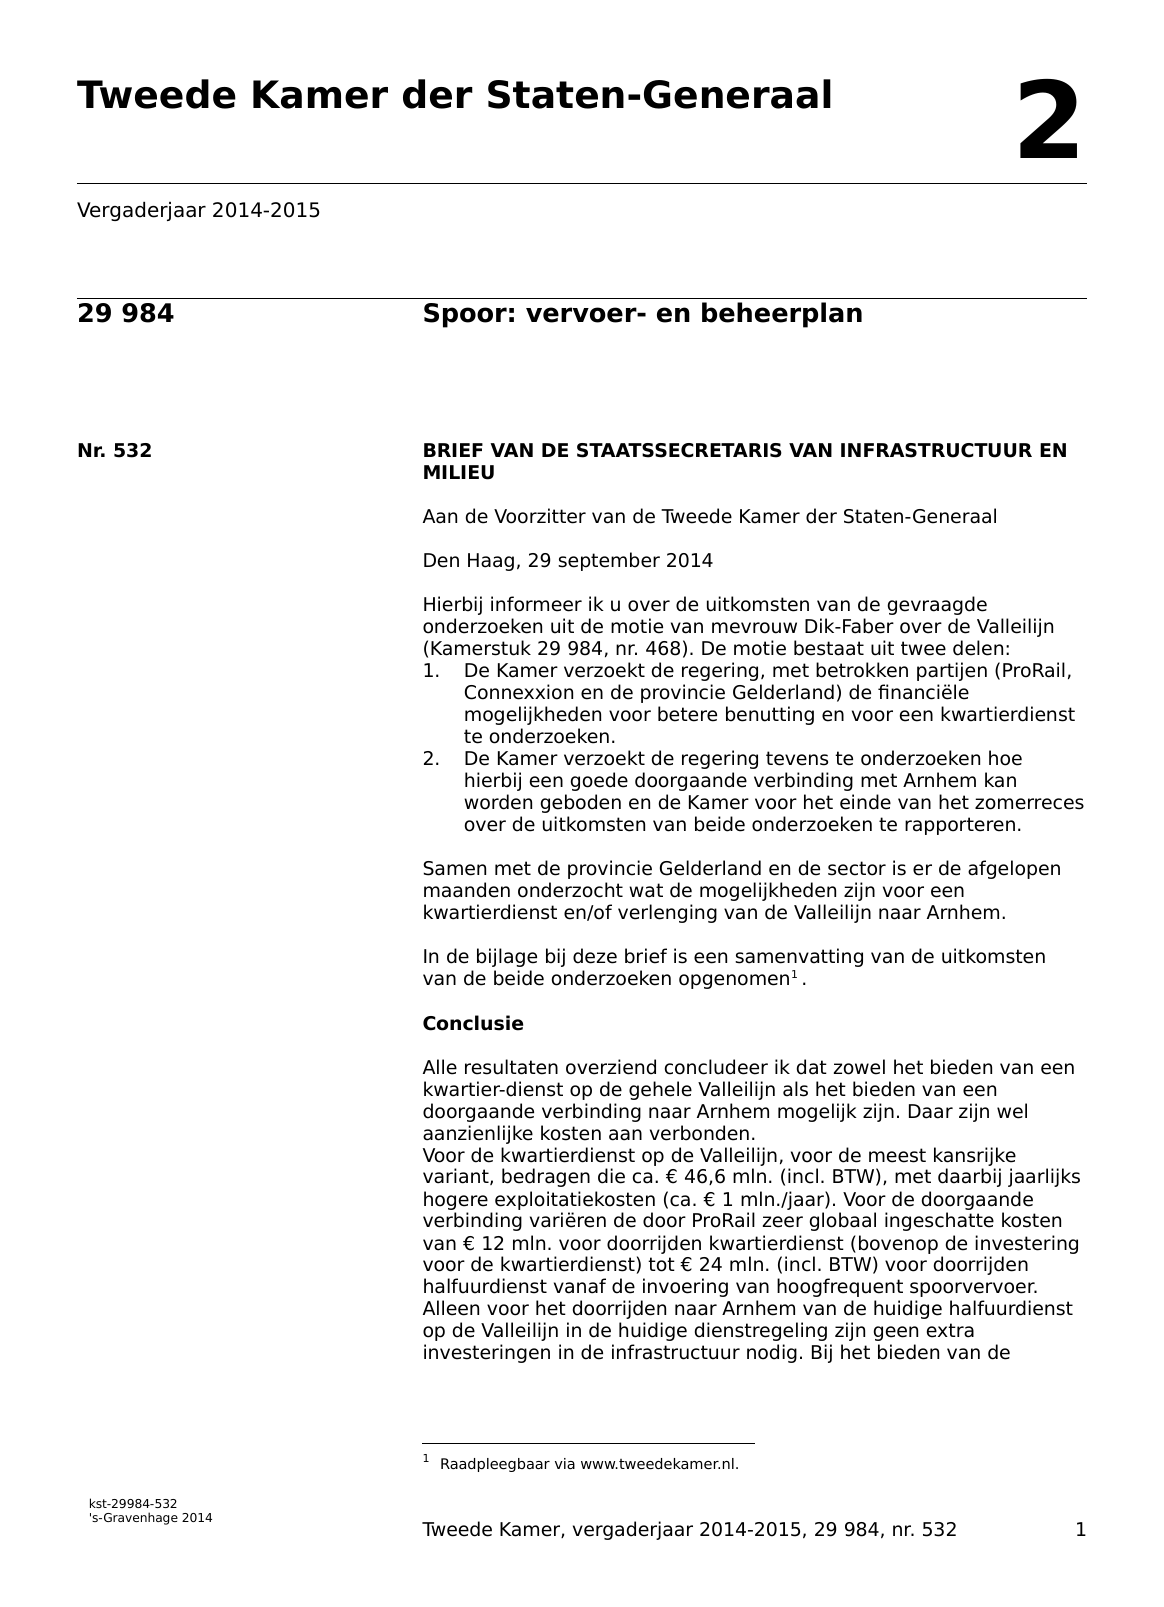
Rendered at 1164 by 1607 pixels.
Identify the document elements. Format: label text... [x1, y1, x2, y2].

table_cell Vergaderjaar 2014-2015 [77, 184, 1087, 298]
text Voor de kwartierdienst op de Valleilijn, voor de meest kansrijke variant, bedragen die ca. € 46,6 mln. (incl. BTW), met daarbij jaarlijks hogere exploitatiekosten (ca. € 1 mln./jaar). Voor de doorgaande verbinding variëren de door ProRail zeer globaal ingeschatte kosten van € 12 mln. voor doorrijden kwartierdienst (bovenop de investering voor de kwartierdienst) tot € 24 mln. (incl. BTW) voor doorrijden halfuurdienst vanaf de invoering van hoogfrequent spoorvervoer. Alleen voor het doorrijden naar Arnhem van de huidige halfuurdienst op de Valleilijn in de huidige dienstregeling zijn geen extra investeringen in de infrastructuur nodig. Bij het bieden van de [422, 1144, 1087, 1364]
text Alle resultaten overziend concludeer ik dat zowel het bieden van een kwartier-dienst op de gehele Valleilijn als het bieden van een doorgaande verbinding naar Arnhem mogelijk zijn. Daar zijn wel aanzienlijke kosten aan verbonden. [422, 1057, 1087, 1144]
text 2. De Kamer verzoekt de regering tevens te onderzoeken hoe hierbij een goede doorgaande verbinding met Arnhem kan worden geboden en de Kamer voor het einde van het zomerreces over de uitkomsten van beide onderzoeken te rapporteren. [422, 748, 1087, 836]
text kst-29984-532 [88, 1497, 323, 1511]
text Aan de Voorzitter van de Tweede Kamer der Staten-Generaal [422, 506, 1087, 528]
text 1. De Kamer verzoekt de regering, met betrokken partijen (ProRail, Connexxion en de provincie Gelderland) de financiële mogelijkheden voor betere benutting en voor een kwartierdienst te onderzoeken. [422, 660, 1087, 748]
text Raadpleegbaar via www.tweedekamer.nl. [422, 1452, 1087, 1474]
text Hierbij informeer ik u over de uitkomsten van de gevraagde onderzoeken uit de motie van mevrouw Dik-Faber over de Valleilijn (Kamerstuk 29 984, nr. 468). De motie bestaat uit twee delen: [422, 594, 1087, 660]
table_header 2 [886, 59, 1087, 183]
text Den Haag, 29 september 2014 [422, 550, 1087, 572]
subtitle 29 984 Spoor: vervoer- en beheerplan [77, 299, 1087, 329]
text Samen met de provincie Gelderland en de sector is er de afgelopen maanden onderzocht wat de mogelijkheden zijn voor een kwartierdienst en/of verlenging van de Valleilijn naar Arnhem. [422, 858, 1087, 924]
text In de bijlage bij deze brief is een samenvatting van de uitkomsten van de beide onderzoeken opgenomen. [422, 946, 1087, 990]
text 's-Gravenhage 2014 [88, 1511, 323, 1525]
subtitle Conclusie [422, 1012, 1087, 1034]
subtitle Nr. 532 BRIEF VAN DE STAATSSECRETARIS VAN INFRASTRUCTUUR EN MILIEU [77, 440, 1087, 484]
table_header Tweede Kamer der Staten-Generaal [77, 59, 886, 183]
